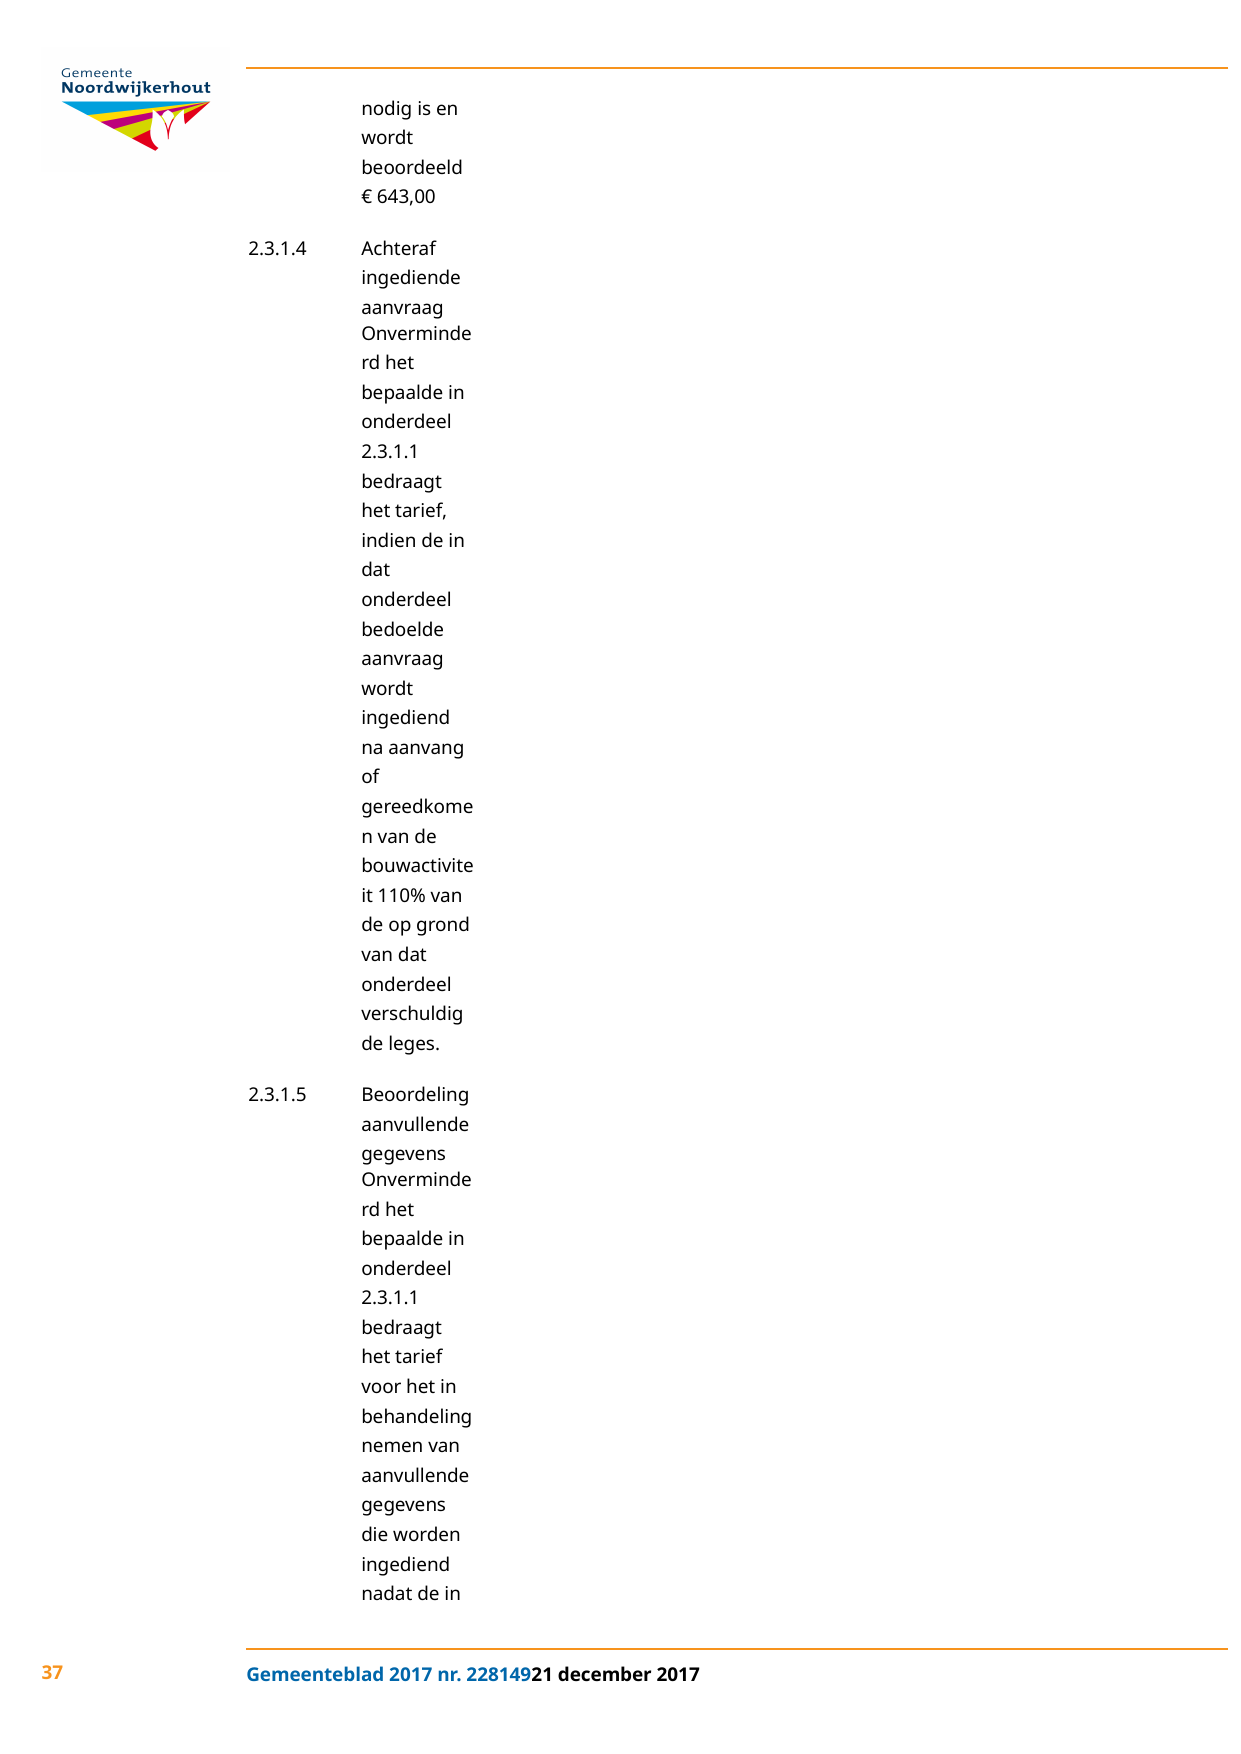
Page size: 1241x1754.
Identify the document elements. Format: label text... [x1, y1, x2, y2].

table_cell [474, 235, 587, 320]
table_cell [248, 1056, 361, 1081]
table_cell [361, 209, 474, 235]
table_cell [474, 320, 587, 1056]
table_cell [474, 95, 587, 209]
table_cell [587, 95, 700, 209]
table_cell [587, 1081, 700, 1166]
table_cell Beoordeling aanvullende gegevens [361, 1081, 474, 1166]
table_cell [248, 1166, 361, 1606]
table_cell [248, 320, 361, 1056]
table_cell 2.3.1.5 [248, 1081, 361, 1166]
table_cell nodig is en wordt beoordeeld € 643,00 [361, 95, 474, 209]
table_cell [474, 1166, 587, 1606]
table_cell Achteraf ingediende aanvraag [361, 235, 474, 320]
table_cell [361, 1056, 474, 1081]
table_cell [587, 1056, 700, 1081]
table_cell [587, 209, 700, 235]
table_cell Onverminderd het bepaalde in onderdeel 2.3.1.1 bedraagt het tarief, indien de in dat onderdeel bedoelde aanvraag wordt ingediend na aanvang of gereedkomen van de bouwactiviteit 110% van de op grond van dat onderdeel verschuldigde leges. [361, 320, 474, 1056]
table_cell [474, 209, 587, 235]
table_cell [248, 95, 361, 209]
table_cell [587, 1166, 700, 1606]
table_cell 2.3.1.4 [248, 235, 361, 320]
table_cell [587, 235, 700, 320]
table_cell [474, 1081, 587, 1166]
table_cell [474, 1056, 587, 1081]
table_cell Onverminderd het bepaalde in onderdeel 2.3.1.1 bedraagt het tarief voor het in behandeling nemen van aanvullende gegevens die worden ingediend nadat de in [361, 1166, 474, 1606]
picture [41, 47, 231, 172]
table_cell [248, 209, 361, 235]
table_cell [587, 320, 700, 1056]
